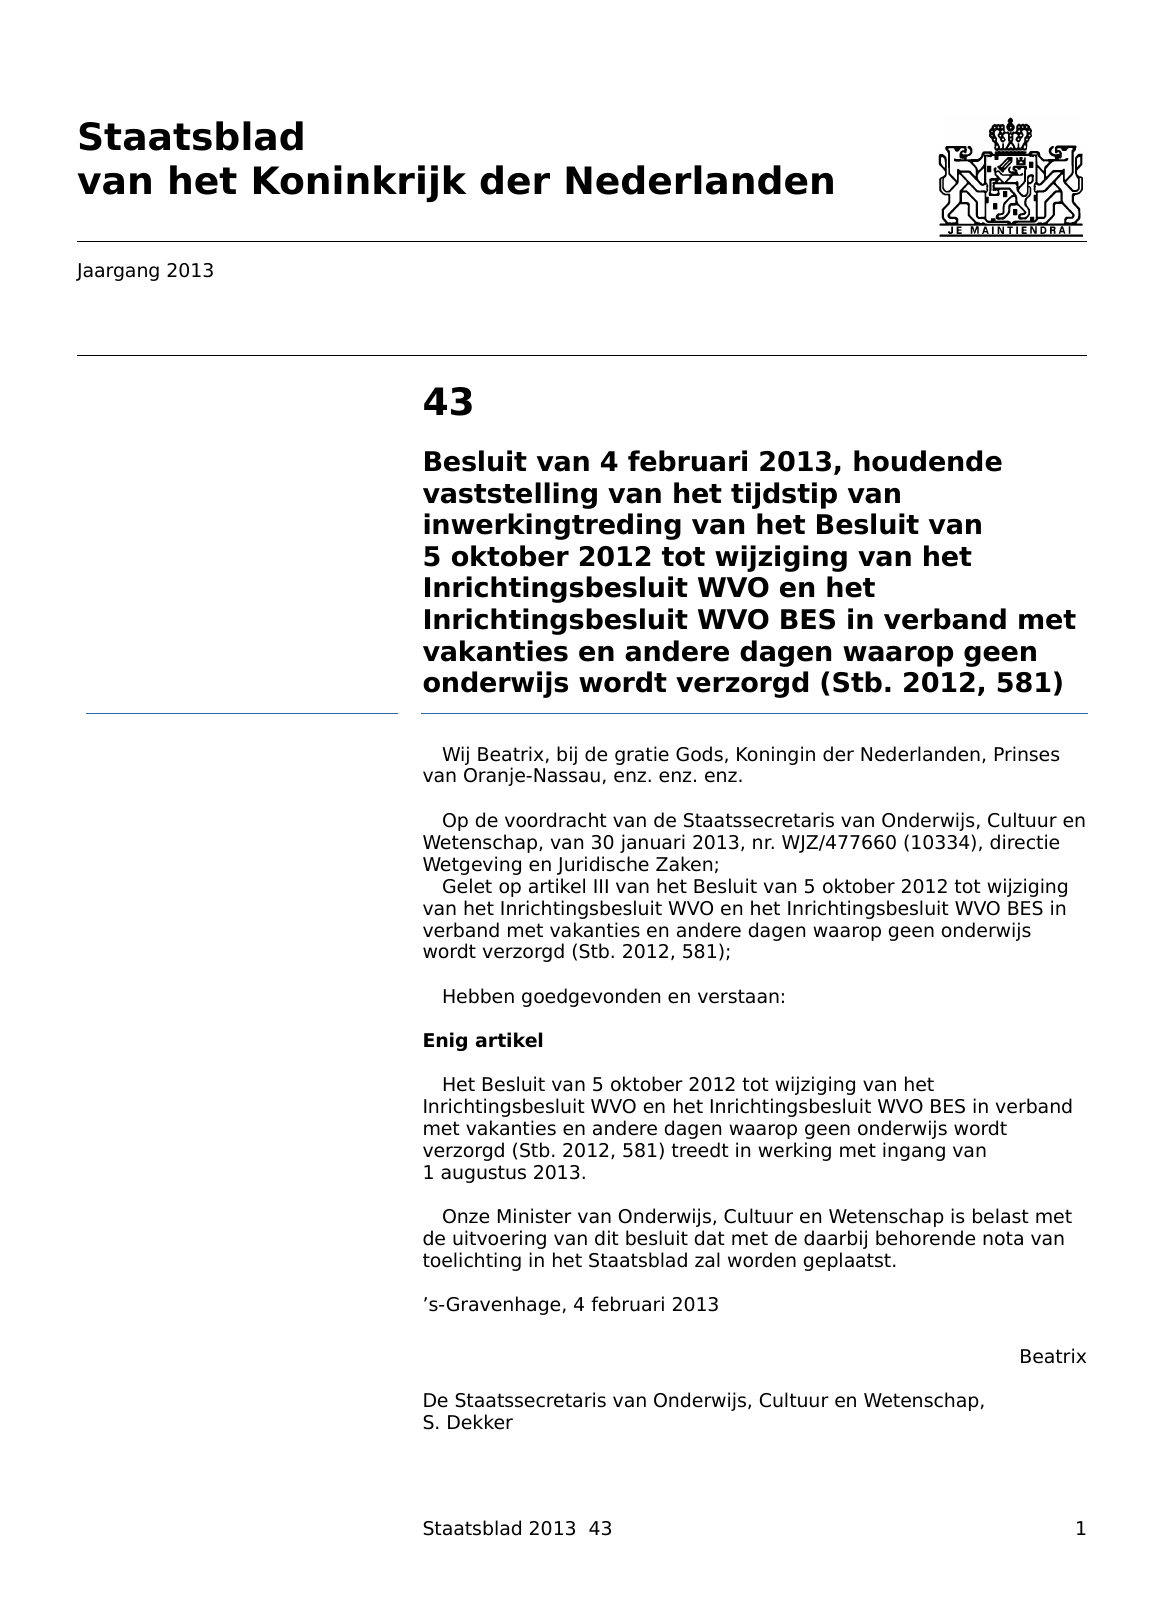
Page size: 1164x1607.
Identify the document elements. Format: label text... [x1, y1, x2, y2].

text De Staatssecretaris van Onderwijs, Cultuur en Wetenschap, S. Dekker [422, 1390, 1087, 1434]
subtitle 43 [422, 381, 1087, 424]
table_cell Jaargang 2013 [77, 242, 1087, 355]
text Besluit van 4 februari 2013, houdende vaststelling van het tijdstip van inwerkingtreding van het Besluit van 5 oktober 2012 tot wijziging van het Inrichtingsbesluit WVO en het Inrichtingsbesluit WVO BES in verband met vakanties en andere dagen waarop geen onderwijs wordt verzorgd (Stb. 2012, 581) [422, 447, 1087, 699]
table_header [886, 100, 1087, 241]
subtitle Enig artikel [422, 1030, 1087, 1052]
text Beatrix [422, 1346, 1087, 1368]
picture [936, 115, 1087, 240]
table_header Staatsblad van het Koninkrijk der Nederlanden [77, 100, 886, 241]
text Het Besluit van 5 oktober 2012 tot wijziging van het Inrichtingsbesluit WVO en het Inrichtingsbesluit WVO BES in verband met vakanties en andere dagen waarop geen onderwijs wordt verzorgd (Stb. 2012, 581) treedt in werking met ingang van 1 augustus 2013. [422, 1074, 1087, 1184]
text ’s-Gravenhage, 4 februari 2013 [422, 1294, 1087, 1316]
text Onze Minister van Onderwijs, Cultuur en Wetenschap is belast met de uitvoering van dit besluit dat met de daarbij behorende nota van toelichting in het Staatsblad zal worden geplaatst. [422, 1206, 1087, 1272]
text Op de voordracht van de Staatssecretaris van Onderwijs, Cultuur en Wetenschap, van 30 januari 2013, nr. WJZ/477660 (10334), directie Wetgeving en Juridische Zaken; [422, 809, 1087, 876]
text Wij Beatrix, bij de gratie Gods, Koningin der Nederlanden, Prinses van Oranje-Nassau, enz. enz. enz. [422, 743, 1087, 787]
text Hebben goedgevonden en verstaan: [422, 986, 1087, 1008]
text Gelet op artikel III van het Besluit van 5 oktober 2012 tot wijziging van het Inrichtingsbesluit WVO en het Inrichtingsbesluit WVO BES in verband met vakanties en andere dagen waarop geen onderwijs wordt verzorgd (Stb. 2012, 581); [422, 876, 1087, 963]
